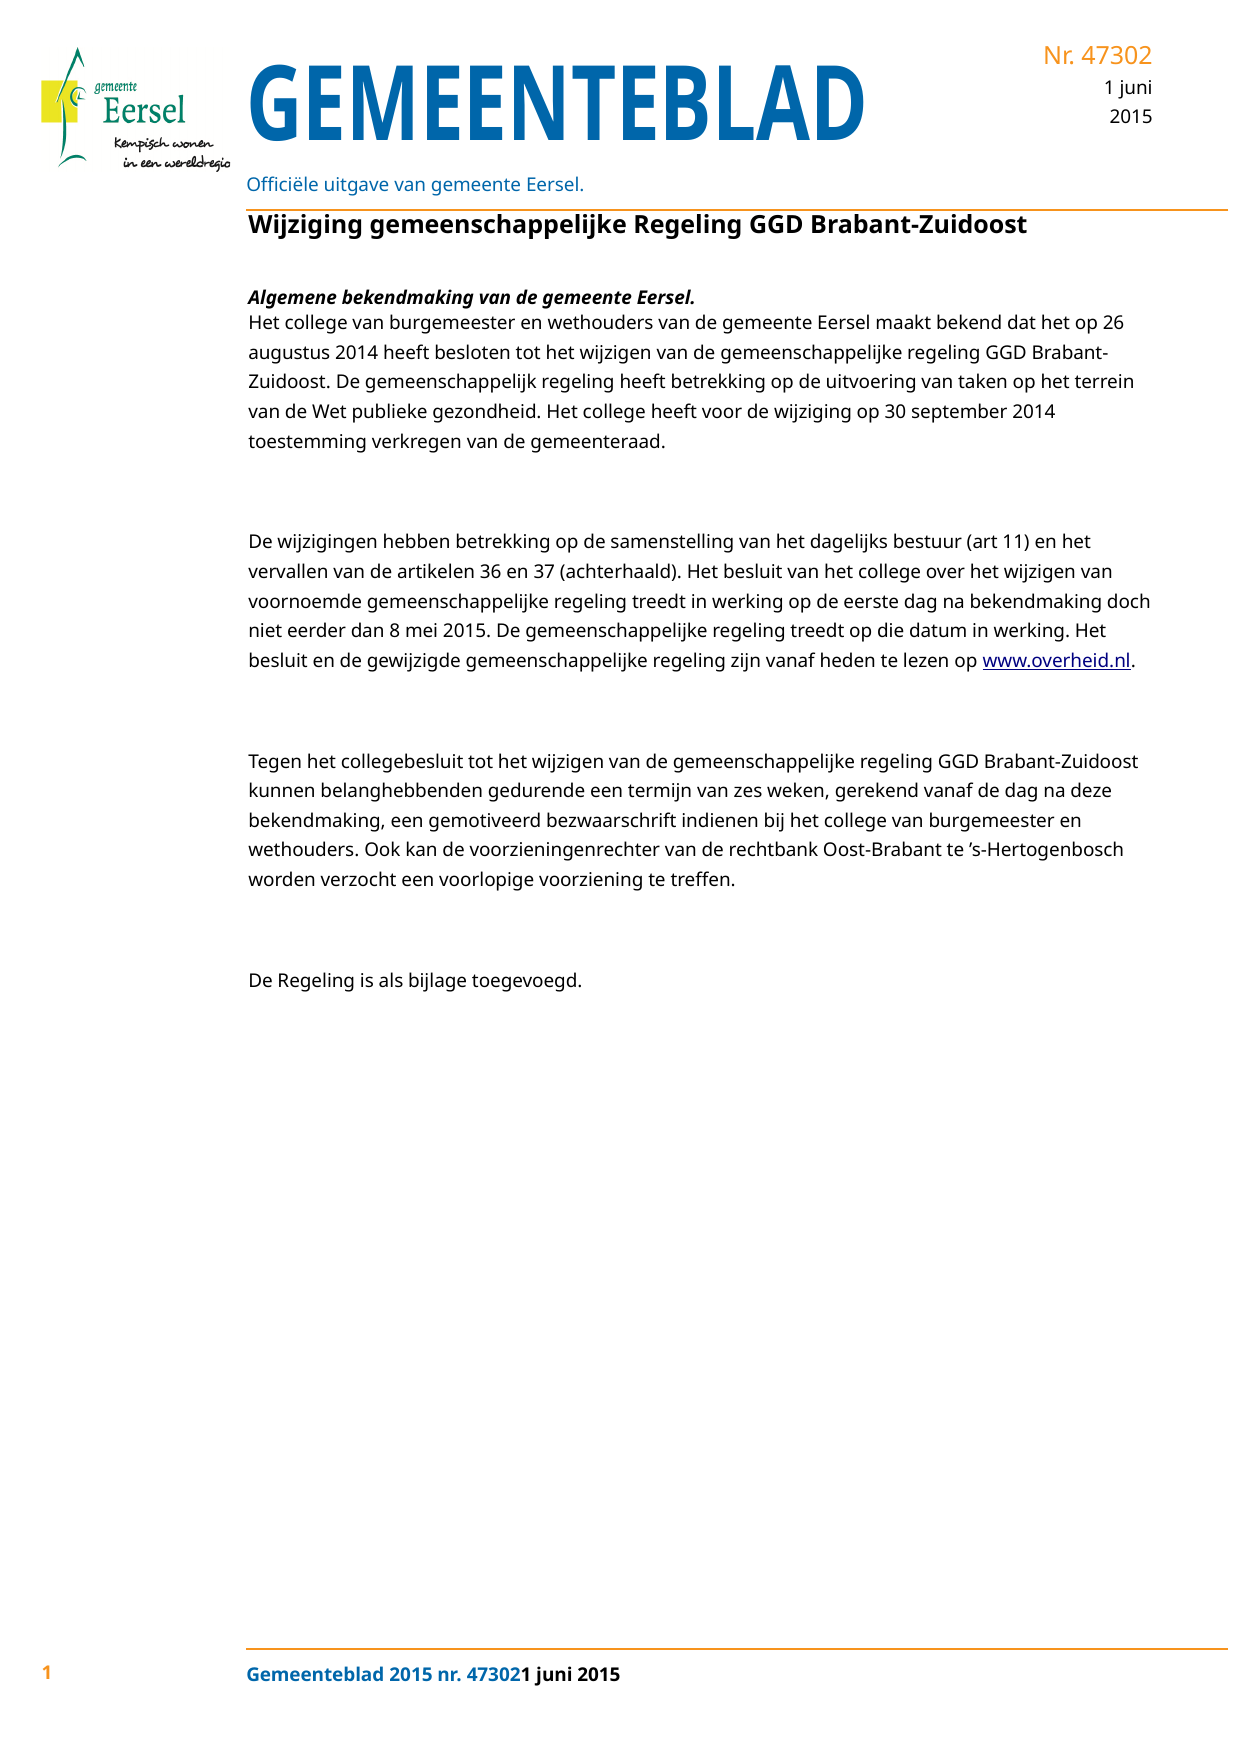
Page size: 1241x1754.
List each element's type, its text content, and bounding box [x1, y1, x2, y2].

text Wijziging gemeenschappelijke Regeling GGD Brabant-Zuidoost [248, 211, 1152, 241]
text Algemene bekendmaking van de gemeente Eersel. [248, 284, 1152, 309]
text Het college van burgemeester en wethouders van de gemeente Eersel maakt bekend dat het op 26 augustus 2014 heeft besloten tot het wijzigen van de gemeenschappelijke regeling GGD Brabant- Zuidoost. De gemeenschappelijk regeling heeft betrekking op de uitvoering van taken op het terrein van de Wet publieke gezondheid. Het college heeft voor de wijziging op 30 september 2014 toestemming verkregen van de gemeenteraad. [248, 309, 1152, 454]
text Tegen het collegebesluit tot het wijzigen van de gemeenschappelijke regeling GGD Brabant-Zuidoost kunnen belanghebbenden gedurende een termijn van zes weken, gerekend vanaf de dag na deze bekendmaking, een gemotiveerd bezwaarschrift indienen bij het college van burgemeester en wethouders. Ook kan de voorzieningenrechter van de rechtbank Oost-Brabant te ’s-Hertogenbosch worden verzocht een voorlopige voorziening te treffen. [248, 748, 1152, 892]
text De Regeling is als bijlage toegevoegd. [248, 967, 1152, 993]
picture [41, 47, 231, 172]
text De wijzigingen hebben betrekking op de samenstelling van het dagelijks bestuur (art 11) en het vervallen van de artikelen 36 en 37 (achterhaald). Het besluit van het college over het wijzigen van voornoemde gemeenschappelijke regeling treedt in werking op de eerste dag na bekendmaking doch niet eerder dan 8 mei 2015. De gemeenschappelijke regeling treedt op die datum in werking. Het besluit en de gewijzigde gemeenschappelijke regeling zijn vanaf heden te lezen op www.overheid.nl. [248, 529, 1152, 673]
